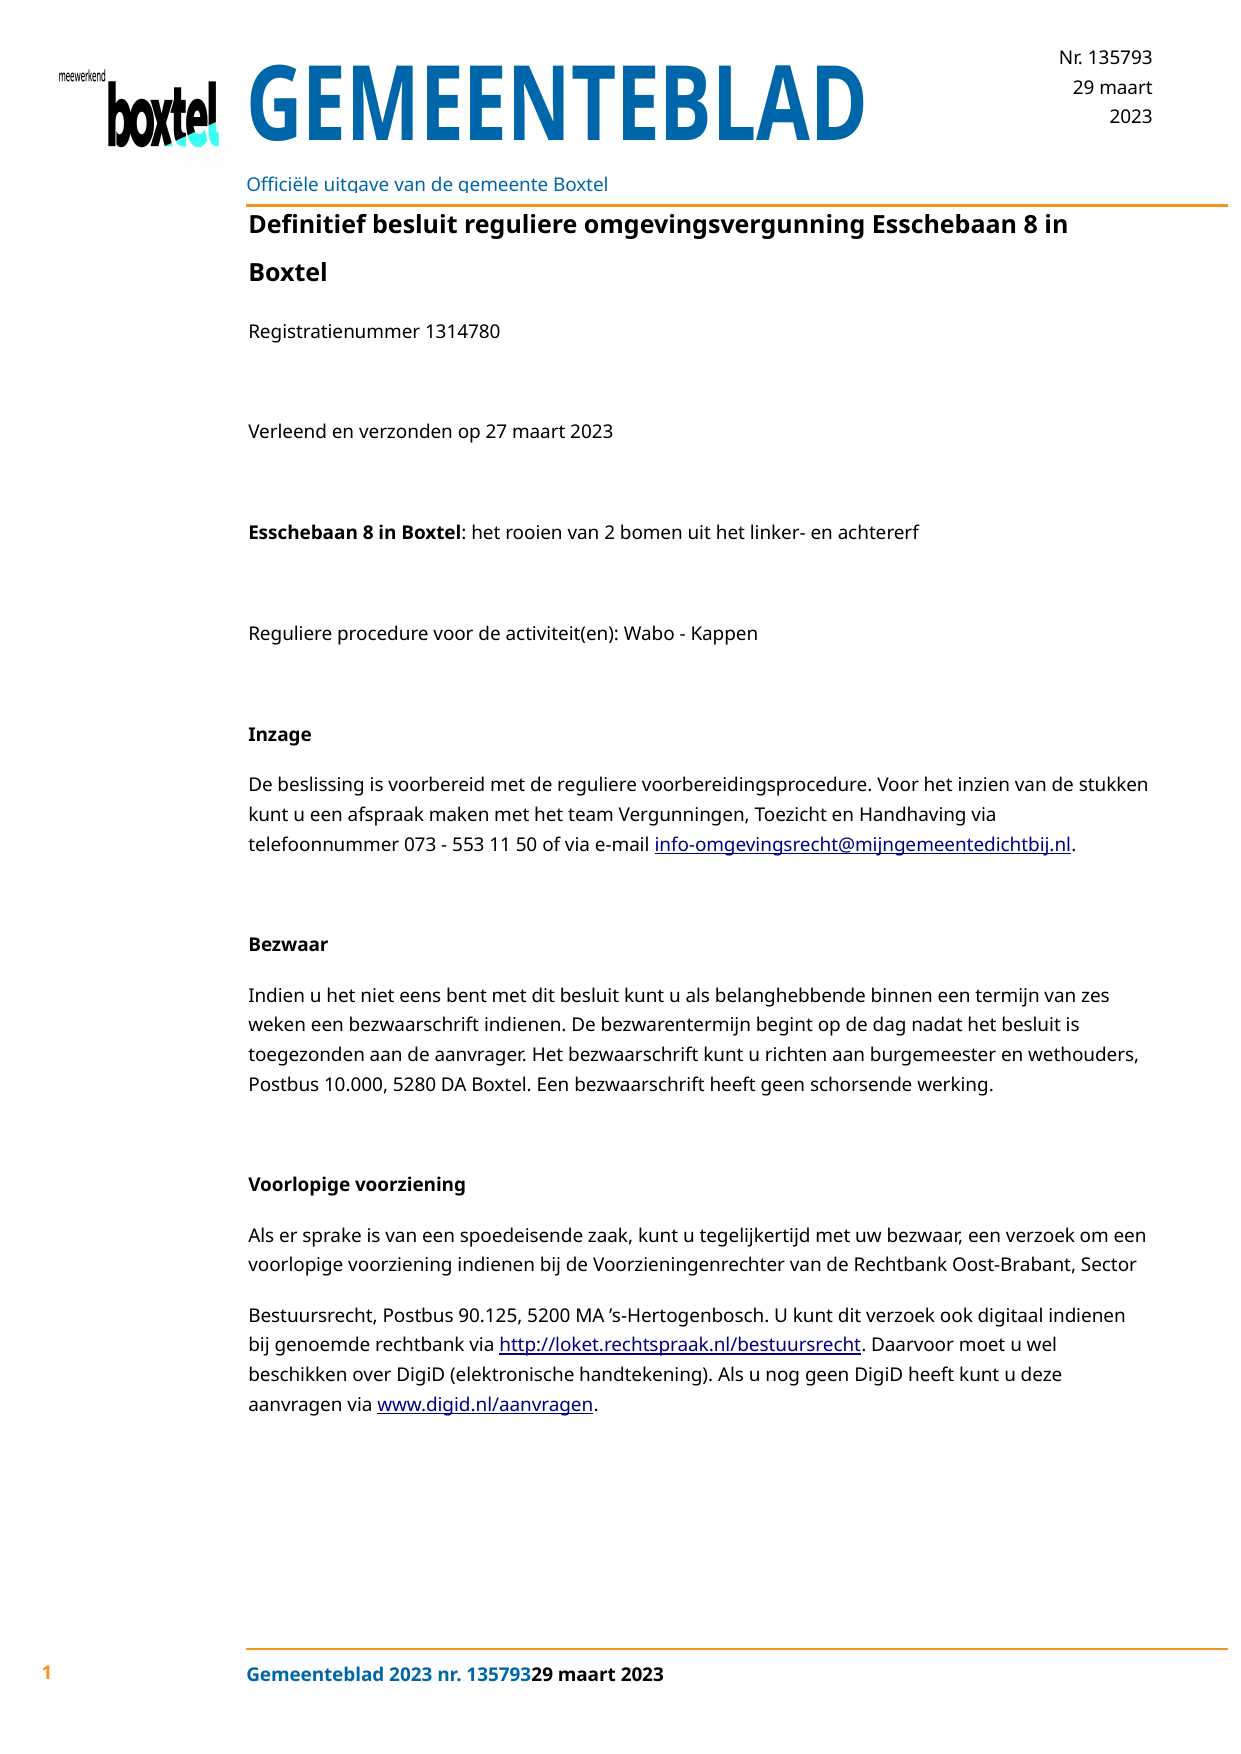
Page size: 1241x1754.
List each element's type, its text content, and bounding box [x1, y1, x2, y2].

text Reguliere procedure voor de activiteit(en): Wabo - Kappen [248, 620, 1152, 646]
text Voorlopige voorziening [248, 1172, 1152, 1197]
text Esschebaan 8 in Boxtel: het rooien van 2 bomen uit het linker- en achtererf [248, 519, 1152, 545]
text Verleend en verzonden op 27 maart 2023 [248, 419, 1152, 444]
text Bezwaar [248, 932, 1152, 957]
text Als er sprake is van een spoedeisende zaak, kunt u tegelijkertijd met uw bezwaar, een verzoek om een voorlopige voorziening indienen bij de Voorzieningenrechter van de Rechtbank Oost-Brabant, Sector [248, 1222, 1152, 1277]
text Indien u het niet eens bent met dit besluit kunt u als belanghebbende binnen een termijn van zes weken een bezwaarschrift indienen. De bezwarentermijn begint op de dag nadat het besluit is toegezonden aan de aanvrager. Het bezwaarschrift kunt u richten aan burgemeester en wethouders, Postbus 10.000, 5280 DA Boxtel. Een bezwaarschrift heeft geen schorsende werking. [248, 982, 1152, 1097]
text Definitief besluit reguliere omgevingsvergunning Esschebaan 8 in Boxtel [248, 207, 1152, 288]
text De beslissing is voorbereid met de reguliere voorbereidingsprocedure. Voor het inzien van de stukken kunt u een afspraak maken met het team Vergunningen, Toezicht en Handhaving via telefoonnummer 073 - 553 11 50 of via e-mail info-omgevingsrecht@mijngemeentedichtbij.nl. [248, 772, 1152, 857]
text Bestuursrecht, Postbus 90.125, 5200 MA ’s-Hertogenbosch. U kunt dit verzoek ook digitaal indienen bij genoemde rechtbank via http://loket.rechtspraak.nl/bestuursrecht. Daarvoor moet u wel beschikken over DigiD (elektronische handtekening). Als u nog geen DigiD heeft kunt u deze aanvragen via www.digid.nl/aanvragen. [248, 1302, 1152, 1417]
text Inzage [248, 721, 1152, 747]
text Registratienummer 1314780 [248, 318, 1152, 344]
picture [41, 47, 231, 172]
